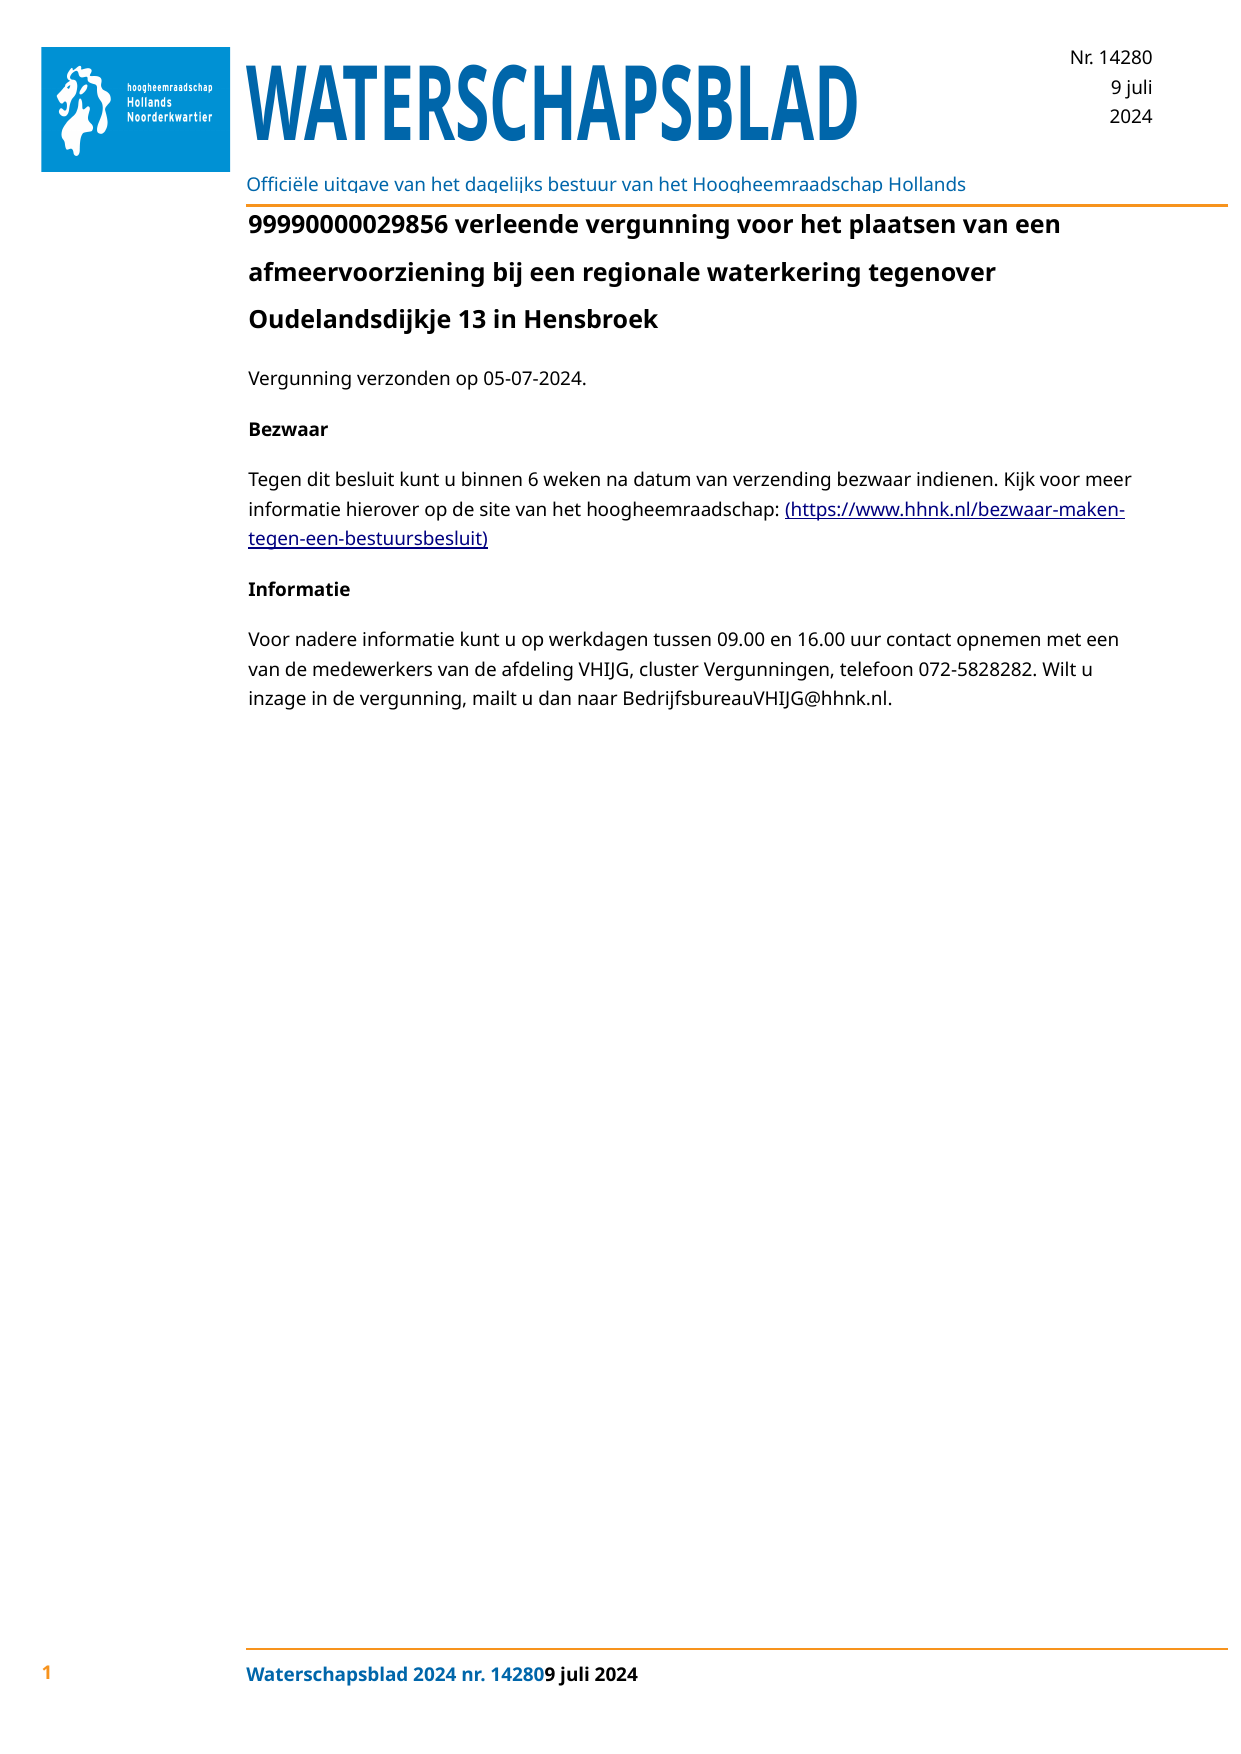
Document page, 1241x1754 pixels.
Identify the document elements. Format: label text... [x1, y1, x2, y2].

picture [68, 69, 73, 79]
text Informatie [248, 576, 1152, 602]
picture [62, 100, 92, 155]
picture [80, 86, 87, 93]
picture [128, 113, 133, 121]
text Vergunning verzonden op 05-07-2024. [248, 366, 1152, 391]
text Bezwaar [248, 416, 1152, 442]
text Tegen dit besluit kunt u binnen 6 weken na datum van verzending bezwaar indienen. Kijk voor meer informatie hierover op de site van het hoogheemraadschap: (https://www.hhnk.nl/bezwaar-maken-tegen-een-bestuursbesluit) [248, 466, 1152, 551]
picture [58, 80, 77, 116]
picture [128, 98, 133, 106]
text Voor nadere informatie kunt u op werkdagen tussen 09.00 en 16.00 uur contact opnemen met een van de medewerkers van de afdeling VHIJG, cluster Vergunningen, telefoon 072-5828282. Wilt u inzage in de vergunning, mailt u dan naar BedrijfsbureauVHIJG@hhnk.nl. [248, 626, 1152, 711]
picture [76, 67, 110, 133]
text 99990000029856 verleende vergunning voor het plaatsen van een afmeervoorziening bij een regionale waterkering tegenover Oudelandsdijkje 13 in Hensbroek [248, 207, 1152, 336]
